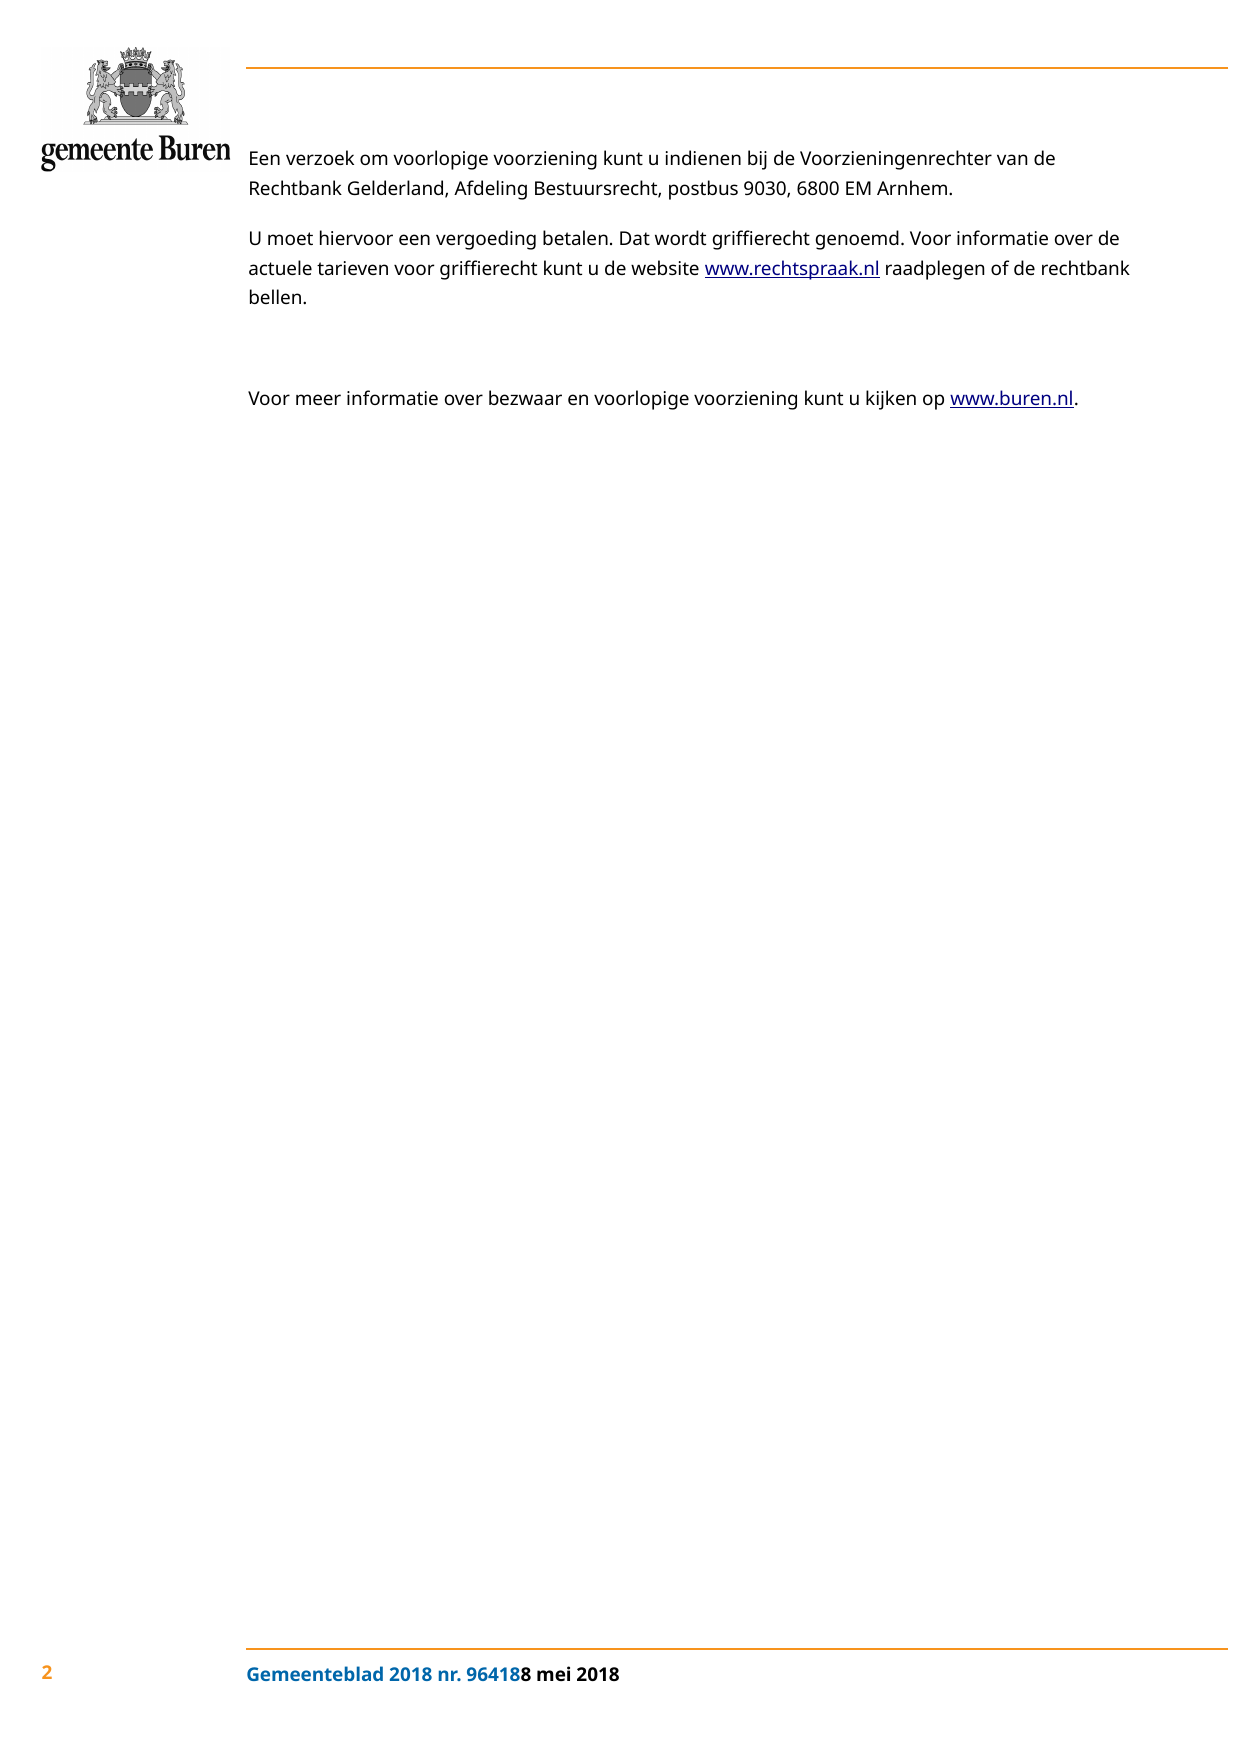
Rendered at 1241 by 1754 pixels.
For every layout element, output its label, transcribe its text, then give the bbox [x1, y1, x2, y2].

picture [41, 47, 231, 172]
text Een verzoek om voorlopige voorziening kunt u indienen bij de Voorzieningenrechter van de Rechtbank Gelderland, Afdeling Bestuursrecht, postbus 9030, 6800 EM Arnhem. [248, 145, 1152, 201]
text U moet hiervoor een vergoeding betalen. Dat wordt griffierecht genoemd. Voor informatie over de actuele tarieven voor griffierecht kunt u de website www.rechtspraak.nl raadplegen of de rechtbank bellen. [248, 225, 1152, 310]
text Voor meer informatie over bezwaar en voorlopige voorziening kunt u kijken op www.buren.nl. [248, 385, 1152, 411]
